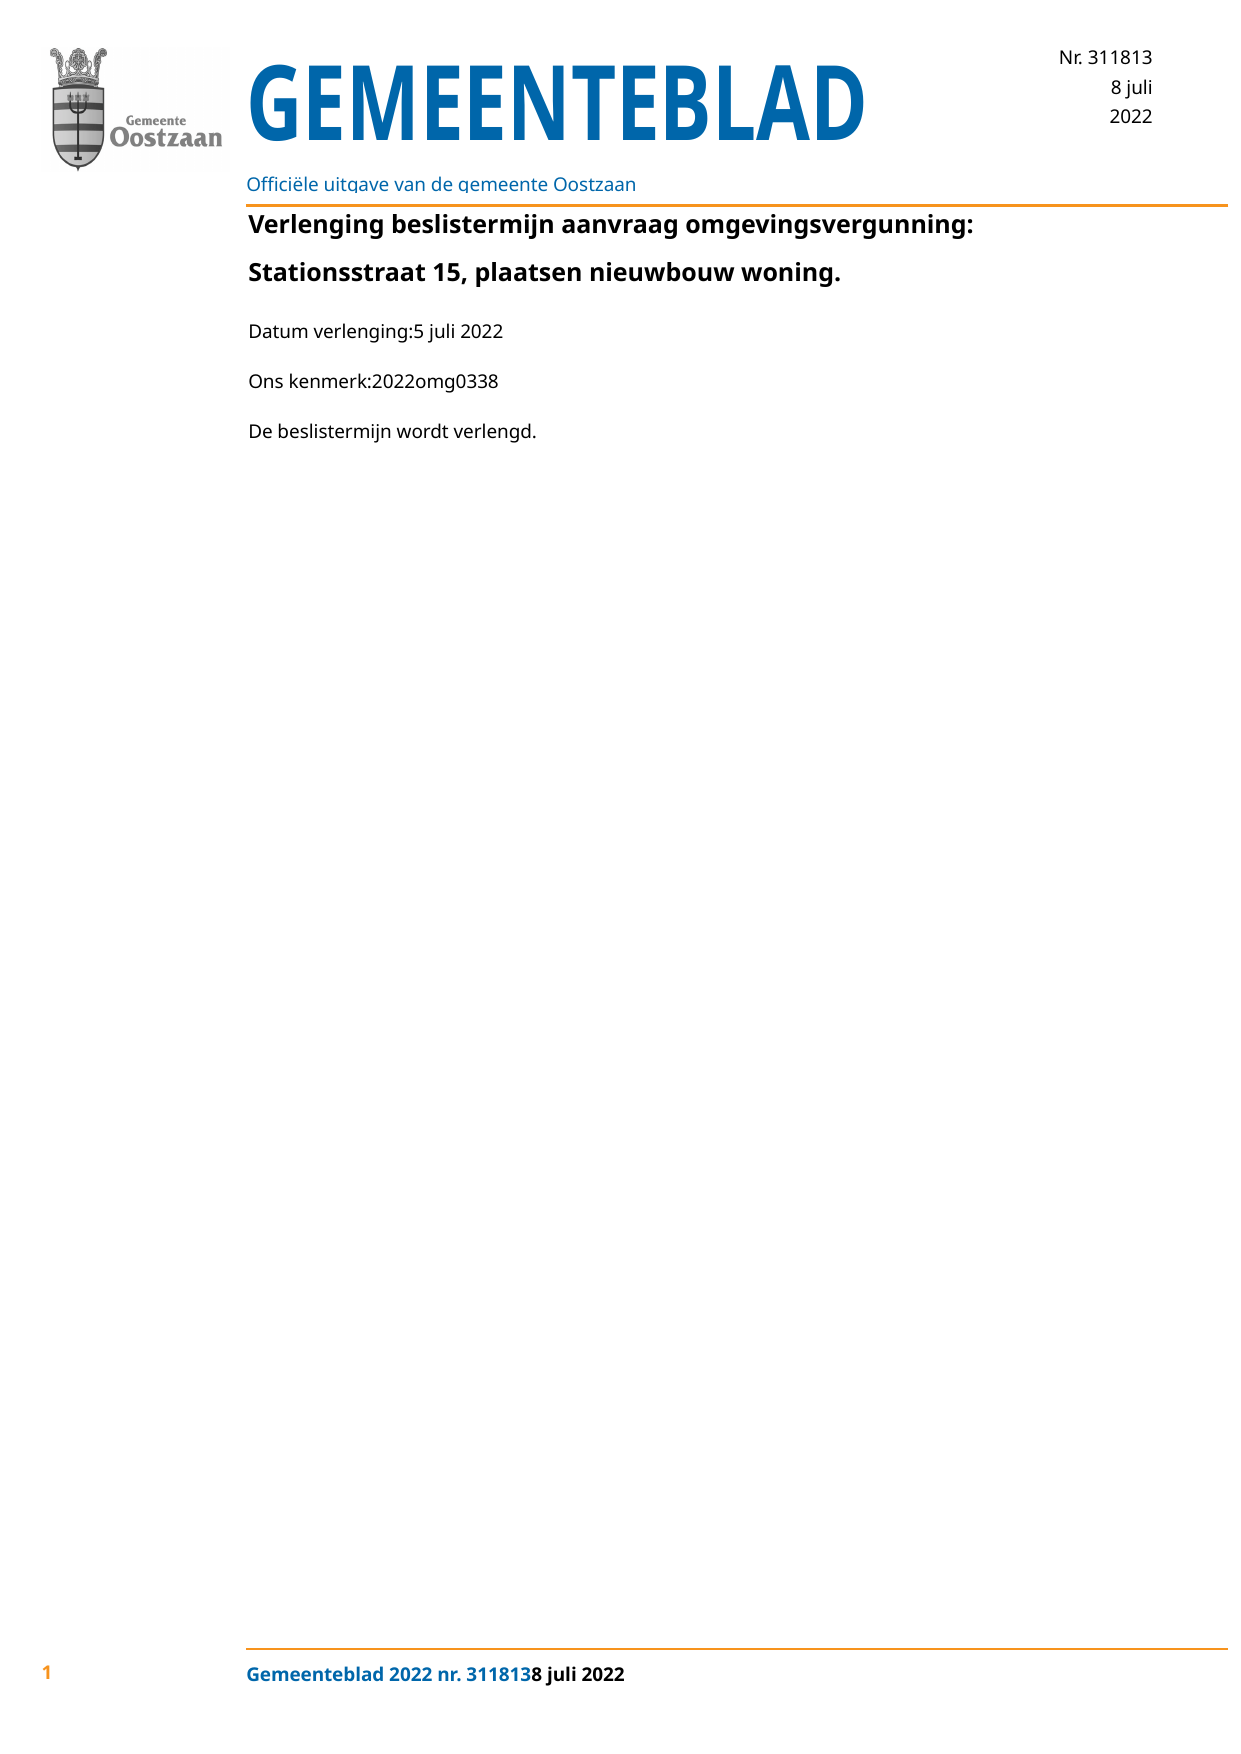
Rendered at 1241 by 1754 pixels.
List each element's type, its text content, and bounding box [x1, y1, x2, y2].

picture [41, 47, 231, 172]
text Datum verlenging:5 juli 2022 [248, 318, 1152, 344]
text Verlenging beslistermijn aanvraag omgevingsvergunning: Stationsstraat 15, plaatsen nieuwbouw woning. [248, 207, 1152, 288]
text De beslistermijn wordt verlengd. [248, 419, 1152, 444]
text Ons kenmerk:2022omg0338 [248, 368, 1152, 394]
